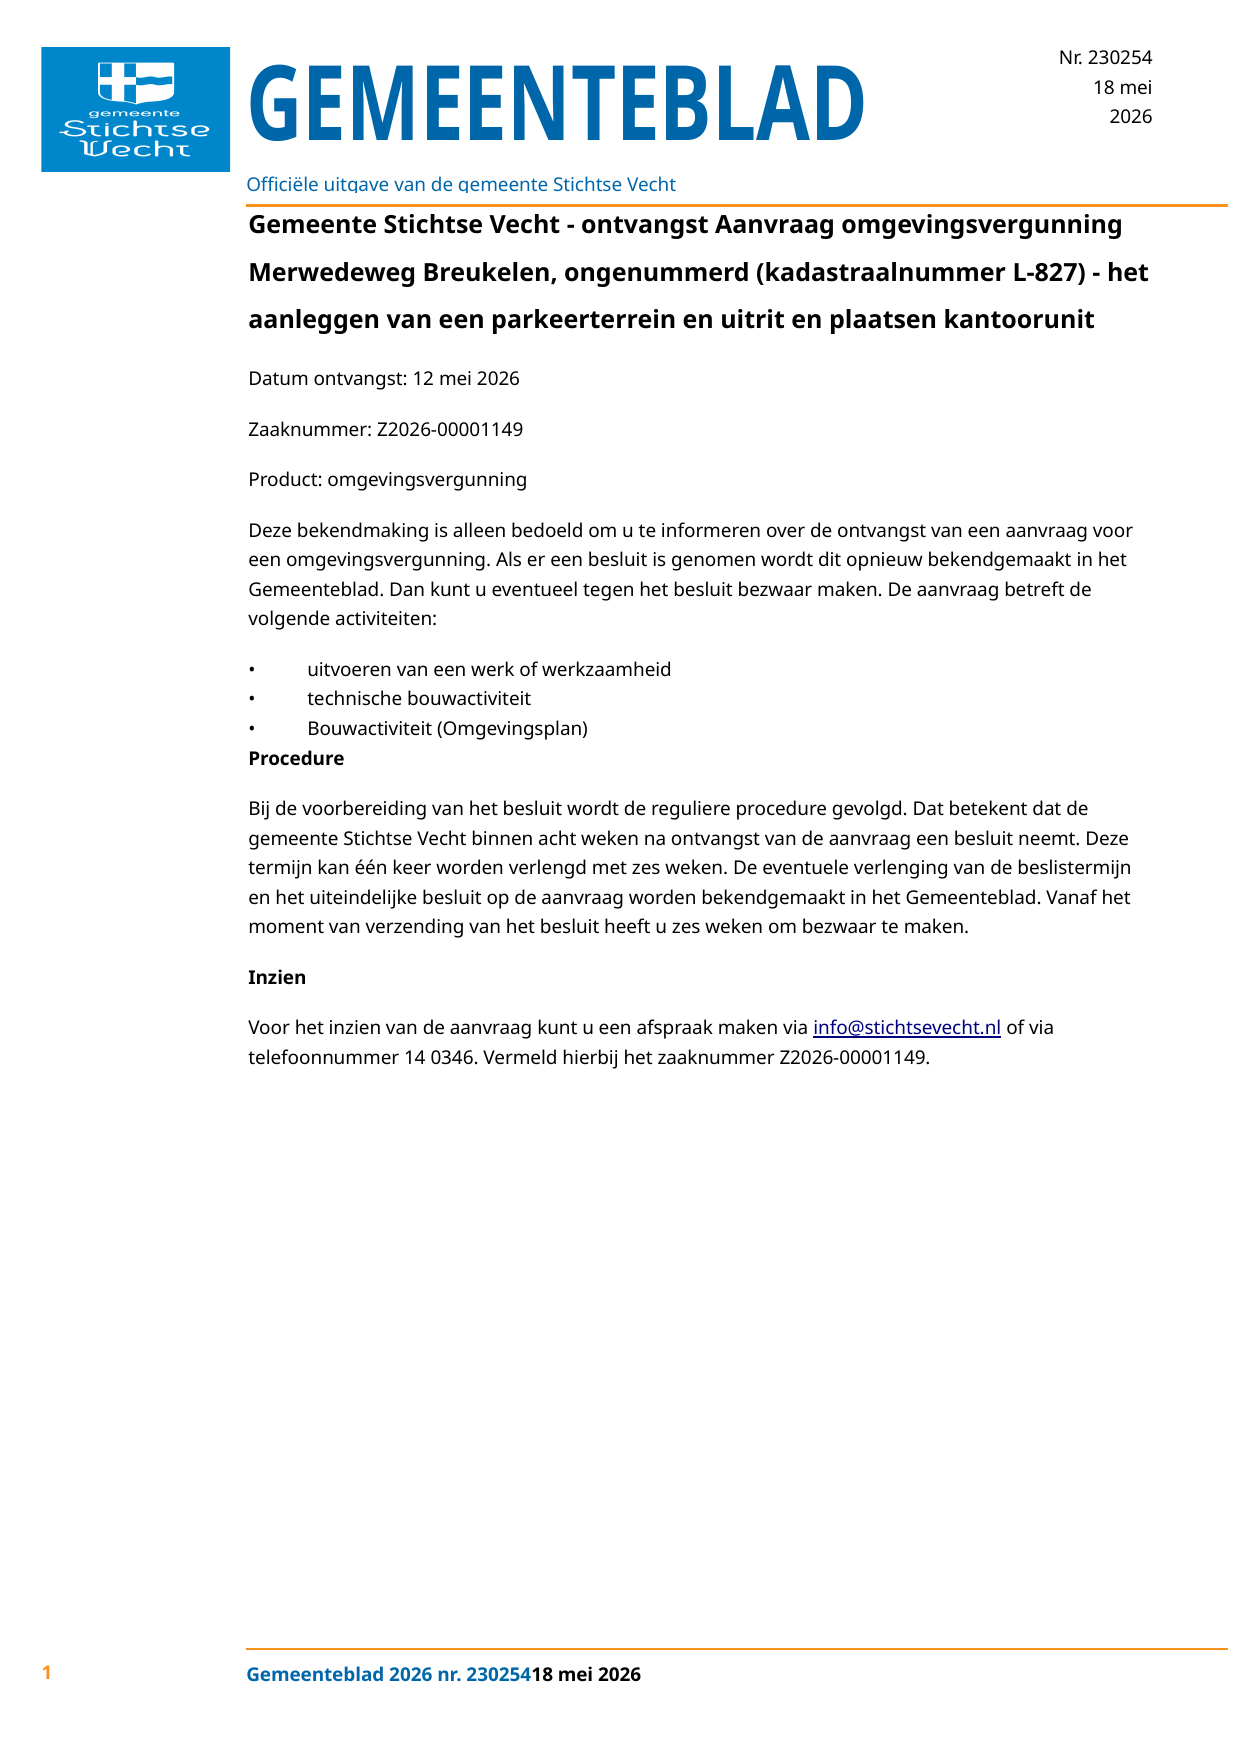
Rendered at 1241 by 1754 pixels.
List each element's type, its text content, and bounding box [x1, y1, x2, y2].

text Gemeente Stichtse Vecht - ontvangst Aanvraag omgevingsvergunning Merwedeweg Breukelen, ongenummerd (kadastraalnummer L-827) - het aanleggen van een parkeerterrein en uitrit en plaatsen kantoorunit [248, 207, 1152, 336]
text Datum ontvangst: 12 mei 2026 [248, 366, 1152, 391]
list Bouwactiviteit (Omgevingsplan) [248, 715, 1152, 741]
text Voor het inzien van de aanvraag kunt u een afspraak maken via info@stichtsevecht.nl of via telefoonnummer 14 0346. Vermeld hierbij het zaaknummer Z2026-00001149. [248, 1014, 1152, 1069]
picture [137, 63, 174, 103]
text Bij de voorbereiding van het besluit wordt de reguliere procedure gevolgd. Dat betekent dat de gemeente Stichtse Vecht binnen acht weken na ontvangst van de aanvraag een besluit neemt. Deze termijn kan één keer worden verlengd met zes weken. De eventuele verlenging van de beslistermijn en het uiteindelijke besluit op de aanvraag worden bekendgemaakt in het Gemeenteblad. Vanaf het moment van verzending van het besluit heeft u zes weken om bezwaar te maken. [248, 795, 1152, 939]
list technische bouwactiviteit [248, 686, 1152, 711]
text Zaaknummer: Z2026-00001149 [248, 416, 1152, 442]
text Product: omgevingsvergunning [248, 466, 1152, 492]
text Procedure [248, 745, 1152, 770]
text Deze bekendmaking is alleen bedoeld om u te informeren over de ontvangst van een aanvraag voor een omgevingsvergunning. Als er een besluit is genomen wordt dit opnieuw bekendgemaakt in het Gemeenteblad. Dan kunt u eventueel tegen het besluit bezwaar maken. De aanvraag betreft de volgende activiteiten: [248, 517, 1152, 631]
list uitvoeren van een werk of werkzaamheid [248, 656, 1152, 682]
text Inzien [248, 964, 1152, 989]
picture [99, 63, 135, 101]
